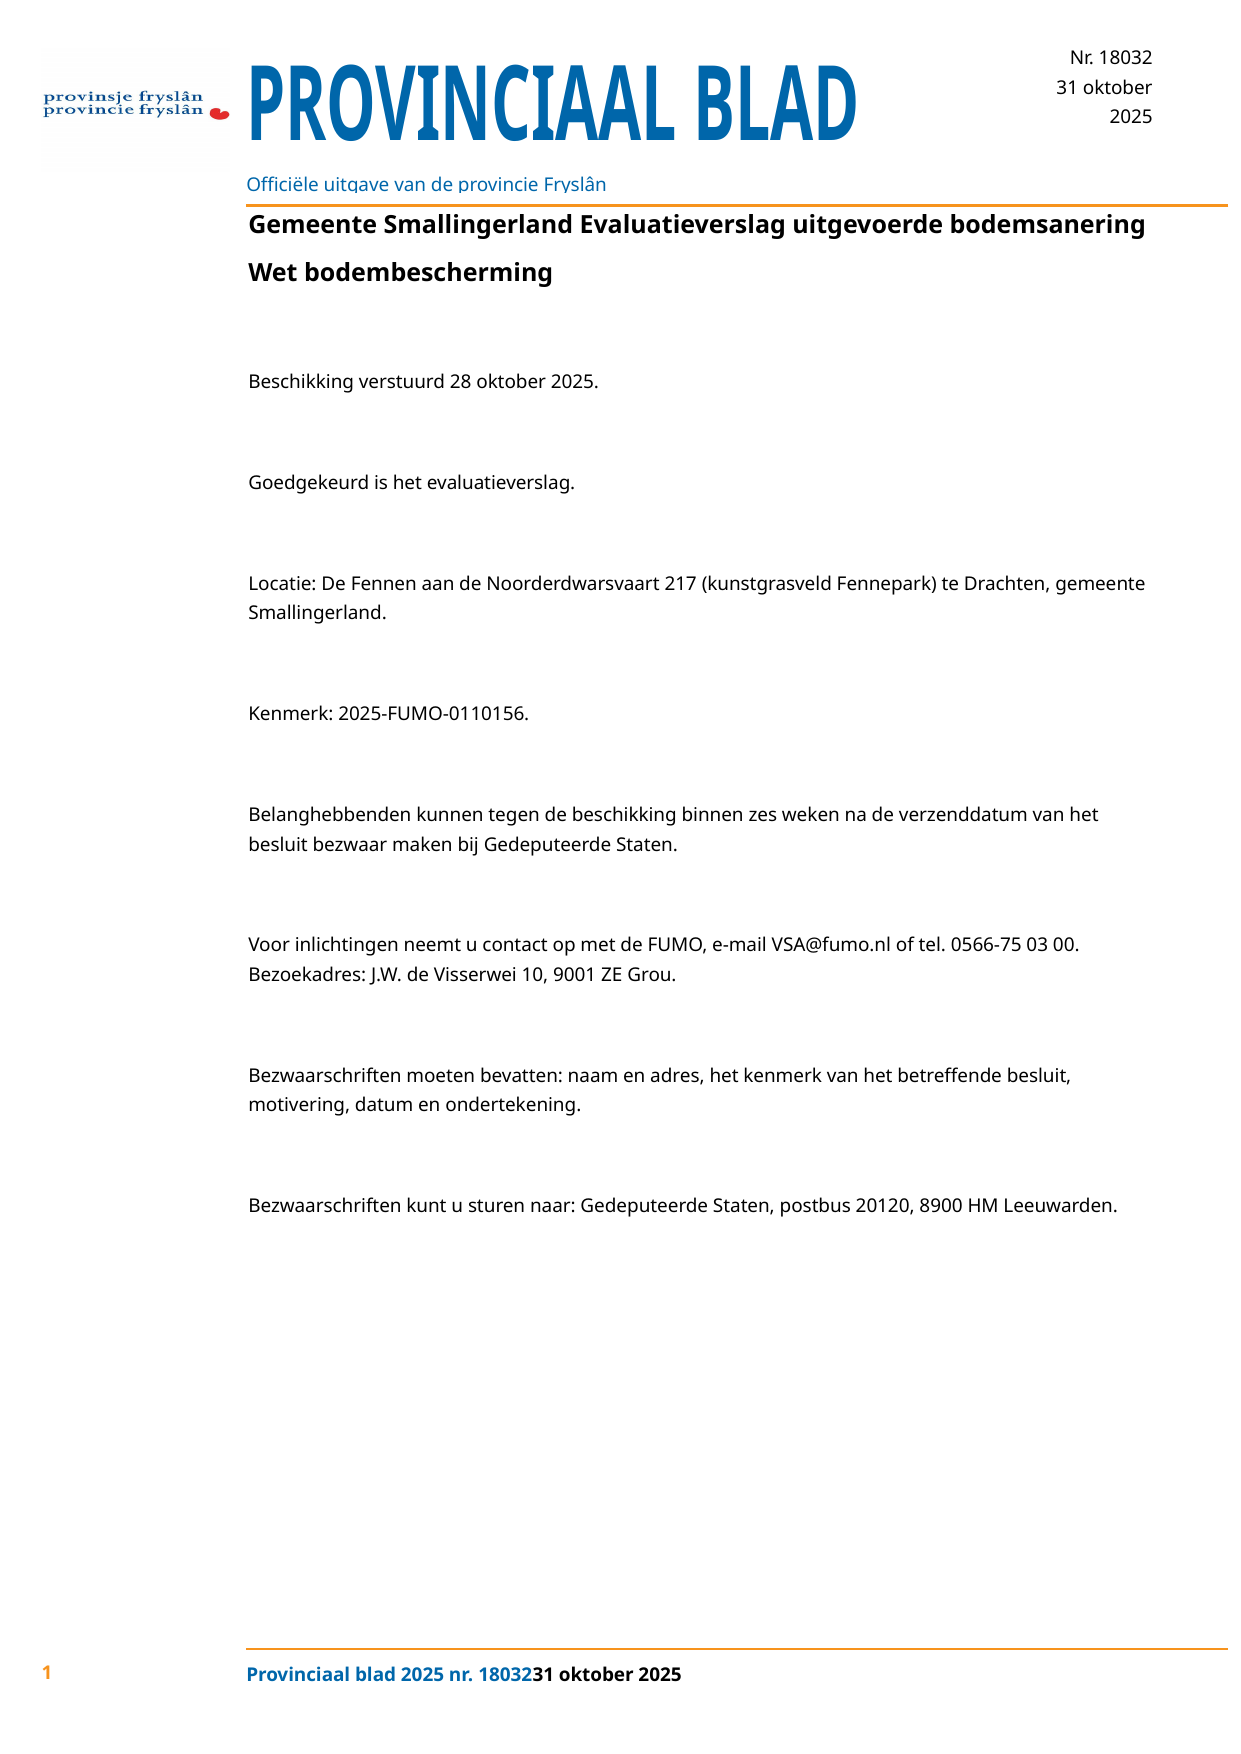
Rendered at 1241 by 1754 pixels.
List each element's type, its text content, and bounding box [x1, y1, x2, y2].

text Beschikking verstuurd 28 oktober 2025. [248, 368, 1152, 394]
text Voor inlichtingen neemt u contact op met de FUMO, e-mail VSA@fumo.nl of tel. 0566-75 03 00. Bezoekadres: J.W. de Visserwei 10, 9001 ZE Grou. [248, 932, 1152, 987]
text Bezwaarschriften kunt u sturen naar: Gedeputeerde Staten, postbus 20120, 8900 HM Leeuwarden. [248, 1192, 1152, 1218]
text Kenmerk: 2025-FUMO-0110156. [248, 700, 1152, 726]
text Bezwaarschriften moeten bevatten: naam en adres, het kenmerk van het betreffende besluit, motivering, datum en ondertekening. [248, 1062, 1152, 1117]
text Goedgekeurd is het evaluatieverslag. [248, 469, 1152, 495]
text Gemeente Smallingerland Evaluatieverslag uitgevoerde bodemsanering Wet bodembescherming [248, 207, 1152, 288]
picture [41, 47, 231, 172]
text Belanghebbenden kunnen tegen de beschikking binnen zes weken na de verzenddatum van het besluit bezwaar maken bij Gedeputeerde Staten. [248, 801, 1152, 857]
text Locatie: De Fennen aan de Noorderdwarsvaart 217 (kunstgrasveld Fennepark) te Drachten, gemeente Smallingerland. [248, 570, 1152, 625]
